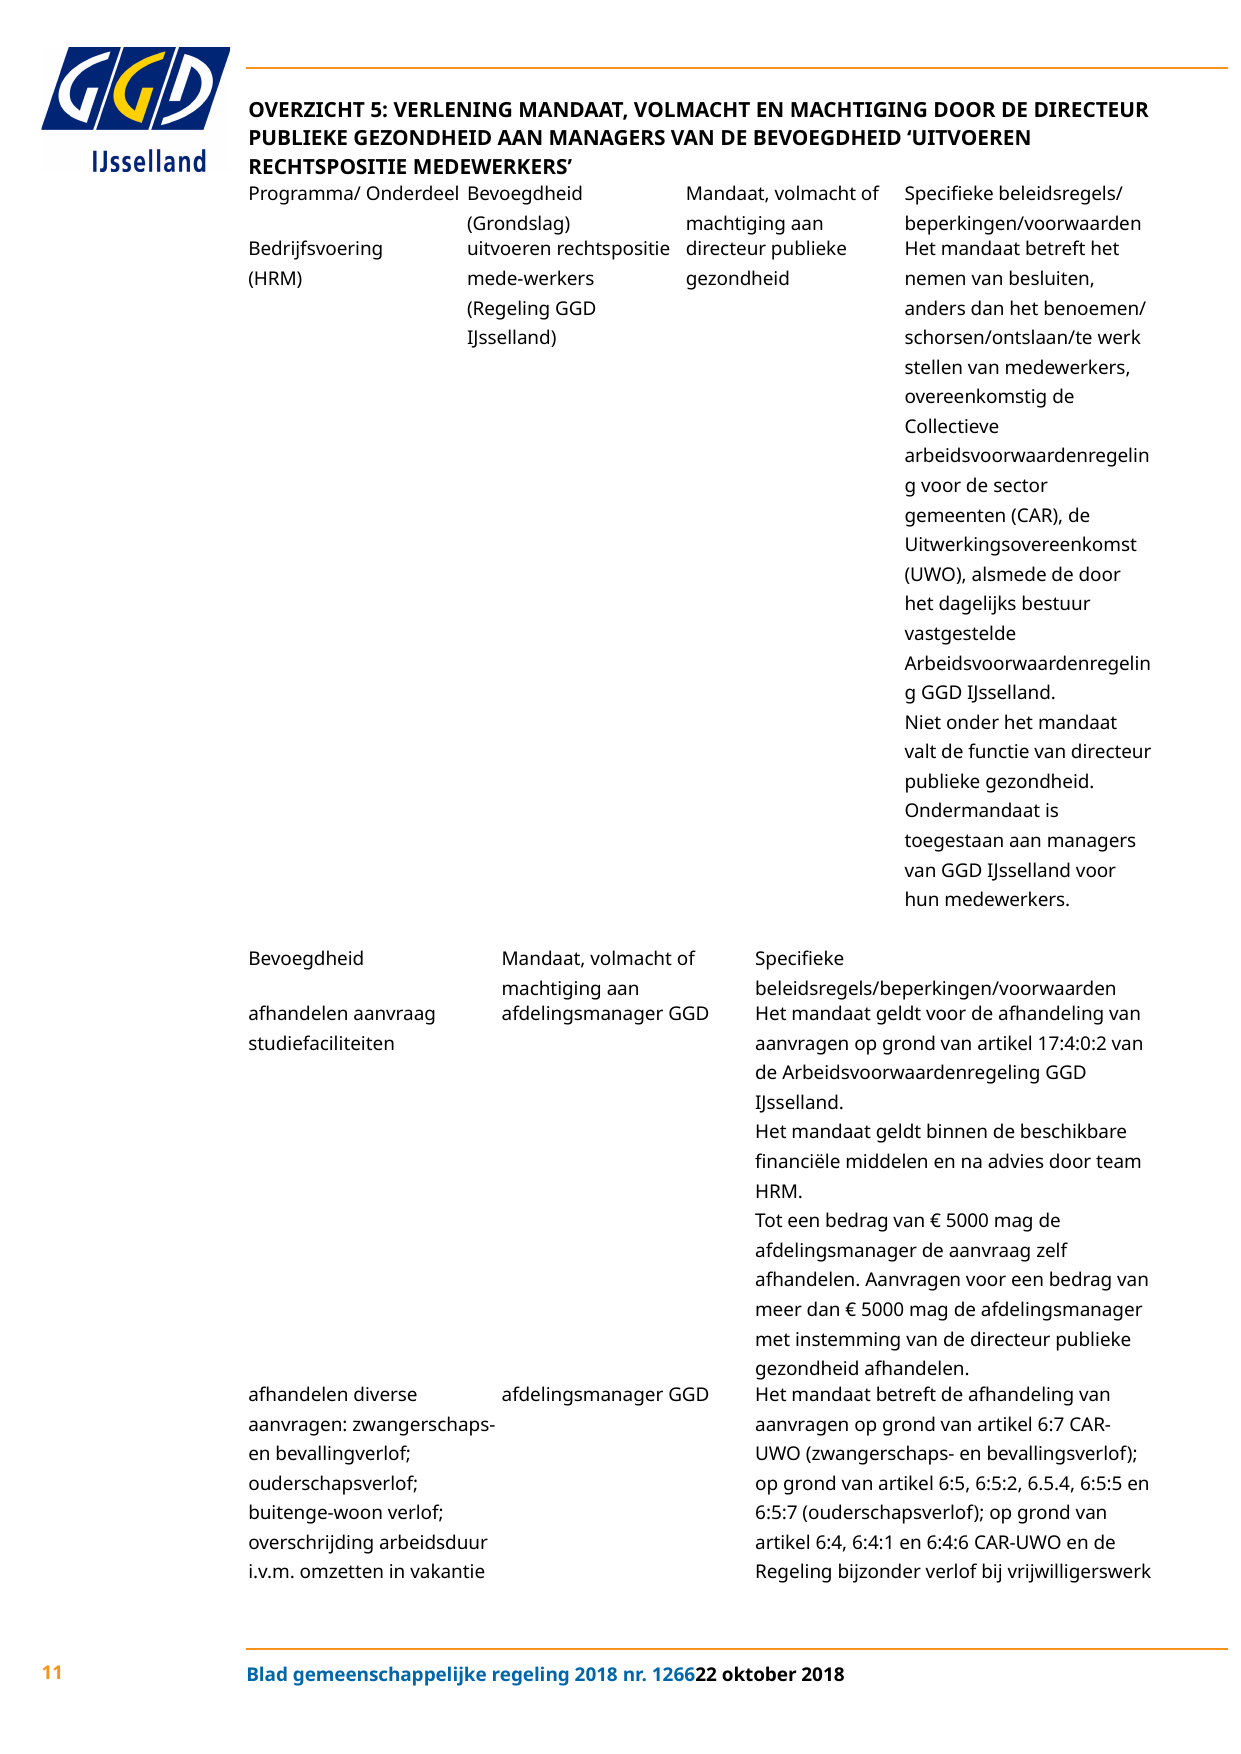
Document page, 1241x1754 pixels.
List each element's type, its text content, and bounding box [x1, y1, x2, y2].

picture [41, 47, 231, 172]
table_cell uitvoeren rechtspositie mede-werkers (Regeling GGD IJsselland) [467, 236, 686, 912]
table_header Specifieke beleidsregels/ beperkingen/voorwaarden [904, 180, 1152, 236]
table_header Specifieke beleidsregels/beperkingen/voorwaarden [755, 945, 1152, 1000]
table_header Mandaat, volmacht of machtiging aan [686, 180, 904, 236]
table_header Bevoegdheid (Grondslag) [467, 180, 686, 236]
table_cell Het mandaat geldt voor de afhandeling van aanvragen op grond van artikel 17:4:0:2 van de Arbeidsvoorwaardenregeling GGD IJsselland. Het mandaat geldt binnen de beschikbare financiële middelen en na advies door team HRM. Tot een bedrag van € 5000 mag de afdelingsmanager de aanvraag zelf afhandelen. Aanvragen voor een bedrag van meer dan € 5000 mag de afdelingsmanager met instemming van de directeur publieke gezondheid afhandelen. [755, 1000, 1152, 1381]
table_cell Bedrijfsvoering (HRM) [248, 236, 467, 912]
table_cell afdelingsmanager GGD [501, 1381, 755, 1584]
table_header Programma/ Onderdeel [248, 180, 467, 236]
table_cell directeur publieke gezondheid [686, 236, 904, 912]
table_cell afdelingsmanager GGD [501, 1000, 755, 1381]
table_cell Het mandaat betreft het nemen van besluiten, anders dan het benoemen/ schorsen/ontslaan/te werk stellen van medewerkers, overeenkomstig de Collectieve arbeidsvoorwaardenregeling voor de sector gemeenten (CAR), de Uitwerkingsovereenkomst (UWO), alsmede de door het dagelijks bestuur vastgestelde Arbeidsvoorwaardenregeling GGD IJsselland. Niet onder het mandaat valt de functie van directeur publieke gezondheid. Ondermandaat is toegestaan aan managers van GGD IJsselland voor hun medewerkers. [904, 236, 1152, 912]
table_cell Het mandaat betreft de afhandeling van aanvragen op grond van artikel 6:7 CAR-UWO (zwangerschaps- en bevallingsverlof); op grond van artikel 6:5, 6:5:2, 6.5.4, 6:5:5 en 6:5:7 (ouderschapsverlof); op grond van artikel 6:4, 6:4:1 en 6:4:6 CAR-UWO en de Regeling bijzonder verlof bij vrijwilligerswerk [755, 1381, 1152, 1584]
text OVERZICHT 5: VERLENING MANDAAT, VOLMACHT EN MACHTIGING DOOR DE DIRECTEUR PUBLIEKE GEZONDHEID AAN MANAGERS VAN DE BEVOEGDHEID ‘UITVOEREN RECHTSPOSITIE MEDEWERKERS’ [248, 95, 1152, 180]
table_cell afhandelen aanvraag studiefaciliteiten [248, 1000, 501, 1381]
table_header Mandaat, volmacht of machtiging aan [501, 945, 755, 1000]
table_cell afhandelen diverse aanvragen: zwangerschaps- en bevallingverlof; ouderschapsverlof; buitenge-woon verlof; overschrijding arbeidsduur i.v.m. omzetten in vakantie [248, 1381, 501, 1584]
table_header Bevoegdheid [248, 945, 501, 1000]
